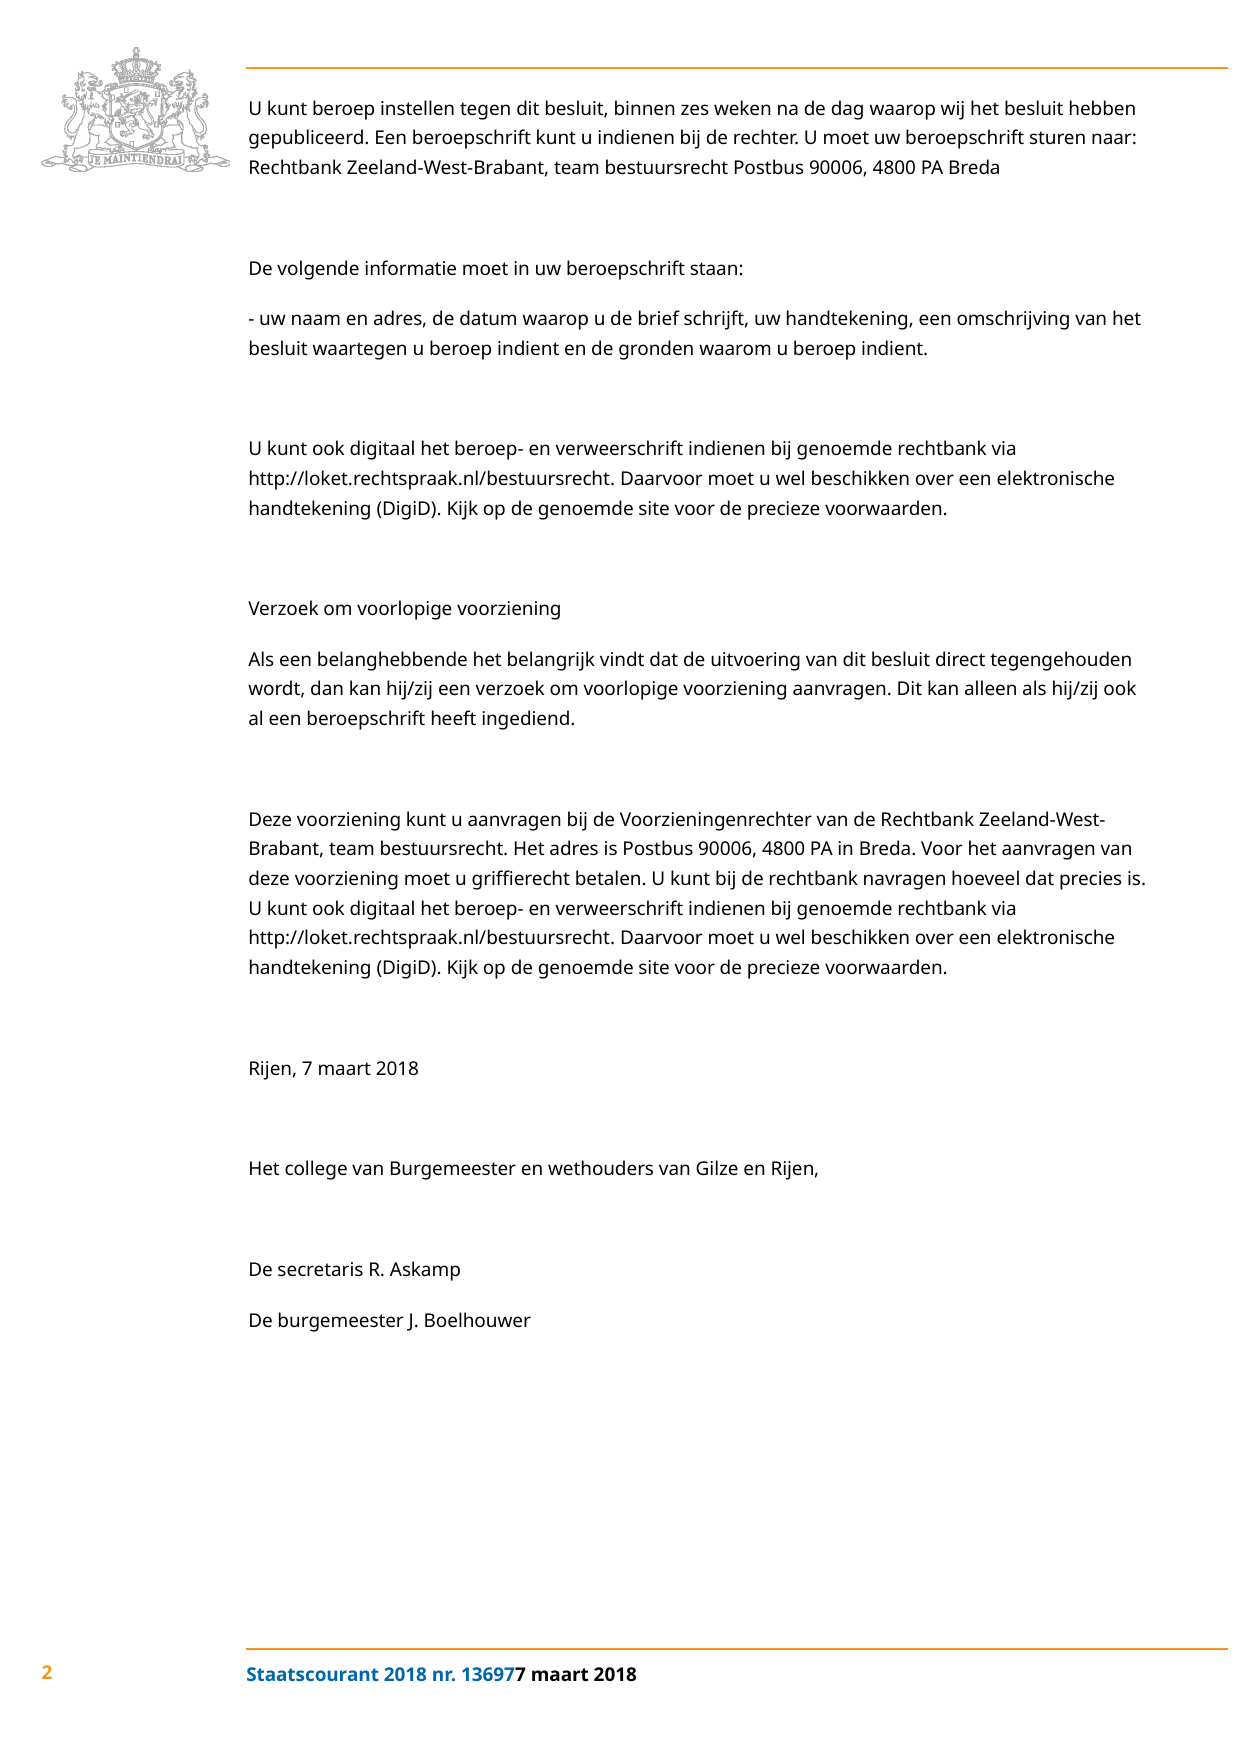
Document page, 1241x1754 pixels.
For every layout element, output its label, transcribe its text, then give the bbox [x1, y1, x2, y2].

text Rijen, 7 maart 2018 [248, 1055, 1152, 1081]
text Deze voorziening kunt u aanvragen bij de Voorzieningenrechter van de Rechtbank Zeeland-West-Brabant, team bestuursrecht. Het adres is Postbus 90006, 4800 PA in Breda. Voor het aanvragen van deze voorziening moet u griffierecht betalen. U kunt bij de rechtbank navragen hoeveel dat precies is. U kunt ook digitaal het beroep- en verweerschrift indienen bij genoemde rechtbank via http://loket.rechtspraak.nl/bestuursrecht. Daarvoor moet u wel beschikken over een elektronische handtekening (DigiD). Kijk op de genoemde site voor de precieze voorwaarden. [248, 806, 1152, 980]
text De burgemeester J. Boelhouwer [248, 1307, 1152, 1333]
text U kunt ook digitaal het beroep- en verweerschrift indienen bij genoemde rechtbank via http://loket.rechtspraak.nl/bestuursrecht. Daarvoor moet u wel beschikken over een elektronische handtekening (DigiD). Kijk op de genoemde site voor de precieze voorwaarden. [248, 436, 1152, 521]
text Als een belanghebbende het belangrijk vindt dat de uitvoering van dit besluit direct tegengehouden wordt, dan kan hij/zij een verzoek om voorlopige voorziening aanvragen. Dit kan alleen als hij/zij ook al een beroepschrift heeft ingediend. [248, 646, 1152, 731]
picture [41, 47, 231, 172]
text U kunt beroep instellen tegen dit besluit, binnen zes weken na de dag waarop wij het besluit hebben gepubliceerd. Een beroepschrift kunt u indienen bij de rechter. U moet uw beroepschrift sturen naar: Rechtbank Zeeland-West-Brabant, team bestuursrecht Postbus 90006, 4800 PA Breda [248, 95, 1152, 180]
text De secretaris R. Askamp [248, 1256, 1152, 1282]
text - uw naam en adres, de datum waarop u de brief schrijft, uw handtekening, een omschrijving van het besluit waartegen u beroep indient en de gronden waarom u beroep indient. [248, 305, 1152, 361]
text De volgende informatie moet in uw beroepschrift staan: [248, 255, 1152, 281]
text Verzoek om voorlopige voorziening [248, 596, 1152, 621]
text Het college van Burgemeester en wethouders van Gilze en Rijen, [248, 1156, 1152, 1181]
